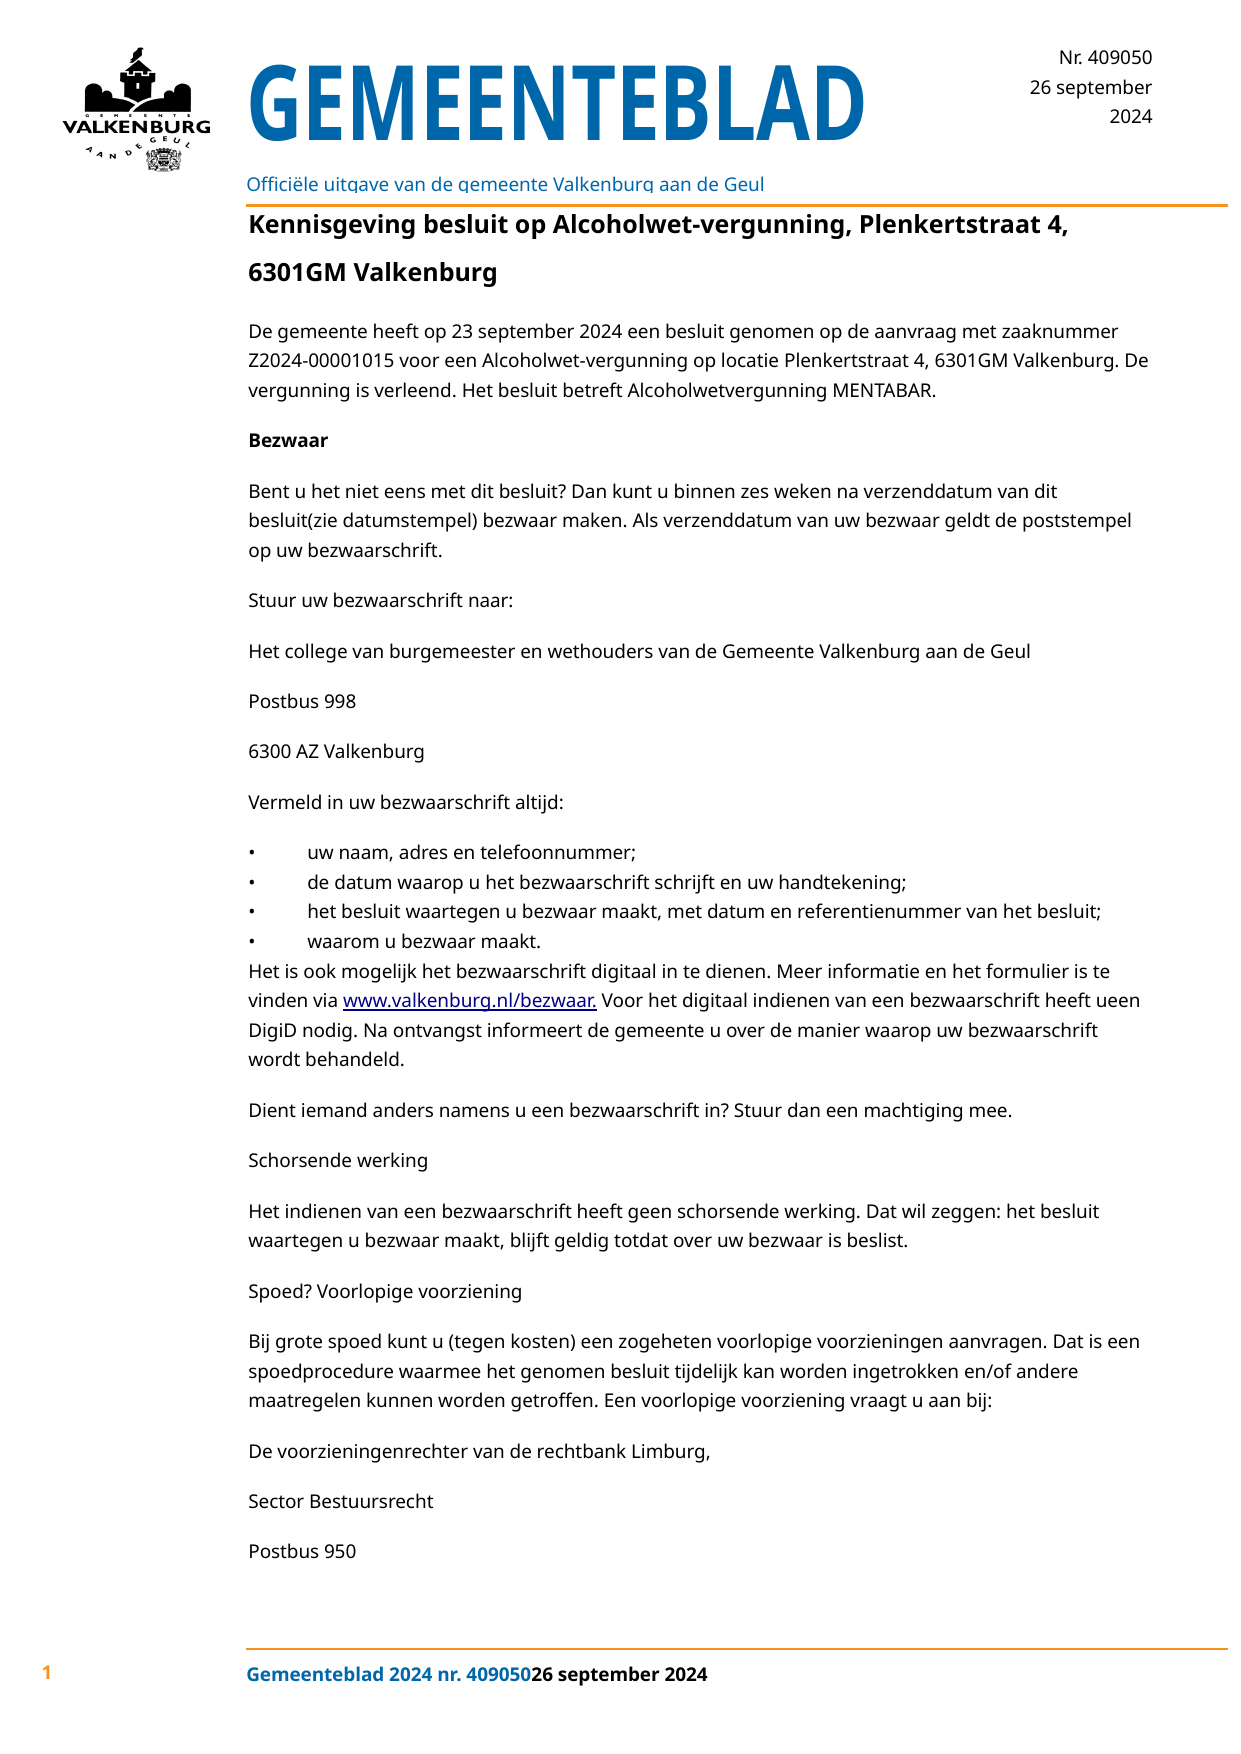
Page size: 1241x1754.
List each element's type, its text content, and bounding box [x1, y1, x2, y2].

text Het college van burgemeester en wethouders van de Gemeente Valkenburg aan de Geul [248, 638, 1152, 664]
text Postbus 950 [248, 1539, 1152, 1564]
list uw naam, adres en telefoonnummer; [248, 839, 1152, 865]
text Bent u het niet eens met dit besluit? Dan kunt u binnen zes weken na verzenddatum van dit besluit(zie datumstempel) bezwaar maken. Als verzenddatum van uw bezwaar geldt de poststempel op uw bezwaarschrift. [248, 478, 1152, 563]
picture [41, 47, 231, 172]
text Bezwaar [248, 427, 1152, 453]
text Vermeld in uw bezwaarschrift altijd: [248, 789, 1152, 815]
text Kennisgeving besluit op Alcoholwet-vergunning, Plenkertstraat 4, 6301GM Valkenburg [248, 207, 1152, 288]
text Het is ook mogelijk het bezwaarschrift digitaal in te dienen. Meer informatie en het formulier is te vinden via www.valkenburg.nl/bezwaar. Voor het digitaal indienen van een bezwaarschrift heeft ueen DigiD nodig. Na ontvangst informeert de gemeente u over de manier waarop uw bezwaarschrift wordt behandeld. [248, 958, 1152, 1072]
list waarom u bezwaar maakt. [248, 928, 1152, 954]
text Spoed? Voorlopige voorziening [248, 1278, 1152, 1304]
text 6300 AZ Valkenburg [248, 739, 1152, 764]
text De voorzieningenrechter van de rechtbank Limburg, [248, 1438, 1152, 1464]
text Het indienen van een bezwaarschrift heeft geen schorsende werking. Dat wil zeggen: het besluit waartegen u bezwaar maakt, blijft geldig totdat over uw bezwaar is beslist. [248, 1198, 1152, 1253]
text Bij grote spoed kunt u (tegen kosten) een zogeheten voorlopige voorzieningen aanvragen. Dat is een spoedprocedure waarmee het genomen besluit tijdelijk kan worden ingetrokken en/of andere maatregelen kunnen worden getroffen. Een voorlopige voorziening vraagt u aan bij: [248, 1328, 1152, 1413]
text Postbus 998 [248, 688, 1152, 714]
text Dient iemand anders namens u een bezwaarschrift in? Stuur dan een machtiging mee. [248, 1097, 1152, 1123]
text Sector Bestuursrecht [248, 1488, 1152, 1514]
text Stuur uw bezwaarschrift naar: [248, 587, 1152, 613]
text De gemeente heeft op 23 september 2024 een besluit genomen op de aanvraag met zaaknummer Z2024-00001015 voor een Alcoholwet-vergunning op locatie Plenkertstraat 4, 6301GM Valkenburg. De vergunning is verleend. Het besluit betreft Alcoholwetvergunning MENTABAR. [248, 318, 1152, 403]
list de datum waarop u het bezwaarschrift schrijft en uw handtekening; [248, 869, 1152, 895]
text Schorsende werking [248, 1147, 1152, 1173]
list het besluit waartegen u bezwaar maakt, met datum en referentienummer van het besluit; [248, 899, 1152, 924]
